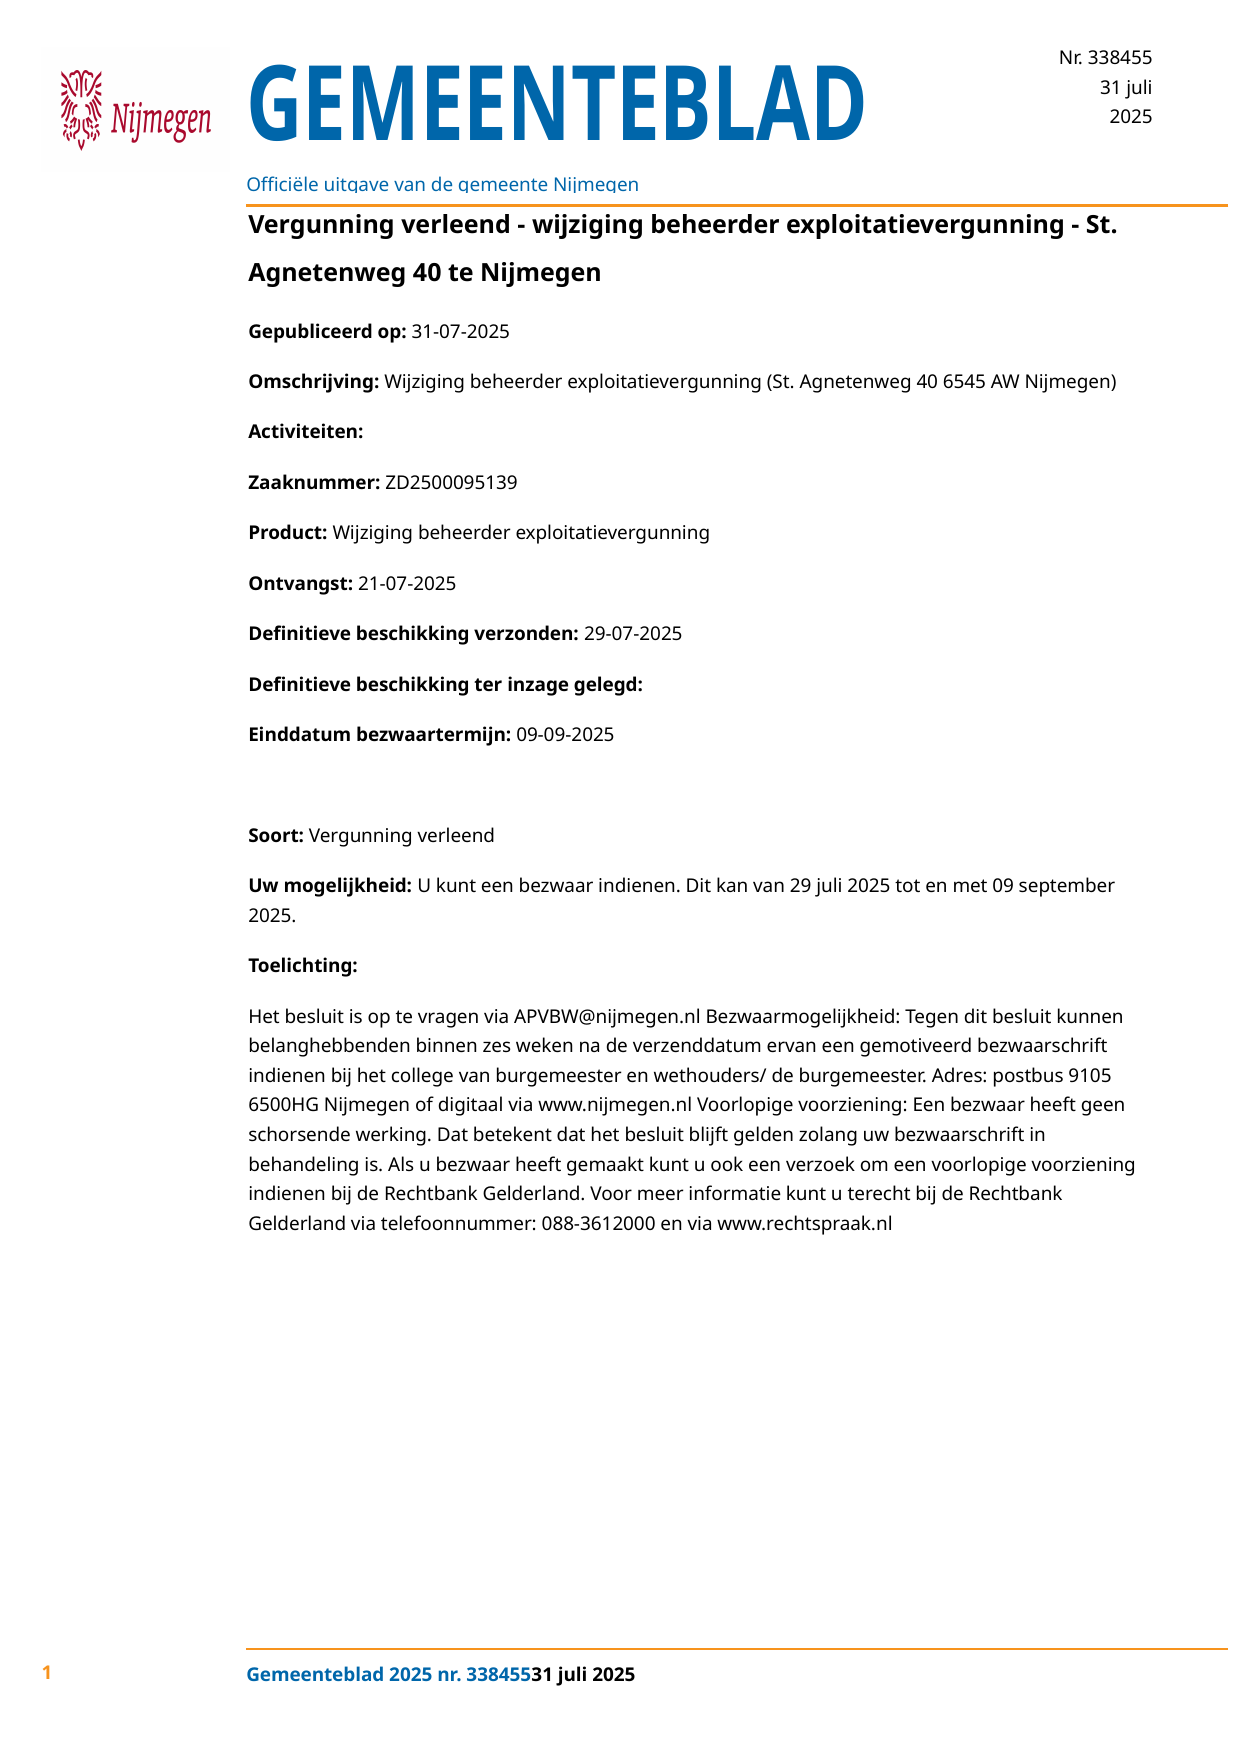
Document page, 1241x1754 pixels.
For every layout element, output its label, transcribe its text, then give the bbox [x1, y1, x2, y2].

text Definitieve beschikking verzonden: 29-07-2025 [248, 620, 1152, 646]
text Vergunning verleend - wijziging beheerder exploitatievergunning - St. Agnetenweg 40 te Nijmegen [248, 207, 1152, 288]
text Product: Wijziging beheerder exploitatievergunning [248, 519, 1152, 545]
text Zaaknummer: ZD2500095139 [248, 469, 1152, 495]
text Soort: Vergunning verleend [248, 822, 1152, 848]
text Het besluit is op te vragen via APVBW@nijmegen.nl Bezwaarmogelijkheid: Tegen dit besluit kunnen belanghebbenden binnen zes weken na de verzenddatum ervan een gemotiveerd bezwaarschrift indienen bij het college van burgemeester en wethouders/ de burgemeester. Adres: postbus 9105 6500HG Nijmegen of digitaal via www.nijmegen.nl Voorlopige voorziening: Een bezwaar heeft geen schorsende werking. Dat betekent dat het besluit blijft gelden zolang uw bezwaarschrift in behandeling is. Als u bezwaar heeft gemaakt kunt u ook een verzoek om een voorlopige voorziening indienen bij de Rechtbank Gelderland. Voor meer informatie kunt u terecht bij de Rechtbank Gelderland via telefoonnummer: 088-3612000 en via www.rechtspraak.nl [248, 1003, 1152, 1236]
text Gepubliceerd op: 31-07-2025 [248, 318, 1152, 344]
text Definitieve beschikking ter inzage gelegd: [248, 671, 1152, 697]
text Ontvangst: 21-07-2025 [248, 570, 1152, 596]
text Activiteiten: [248, 419, 1152, 444]
picture [41, 47, 231, 172]
text Omschrijving: Wijziging beheerder exploitatievergunning (St. Agnetenweg 40 6545 AW Nijmegen) [248, 368, 1152, 394]
text Uw mogelijkheid: U kunt een bezwaar indienen. Dit kan van 29 juli 2025 tot en met 09 september 2025. [248, 872, 1152, 928]
text Toelichting: [248, 952, 1152, 978]
text Einddatum bezwaartermijn: 09-09-2025 [248, 721, 1152, 747]
